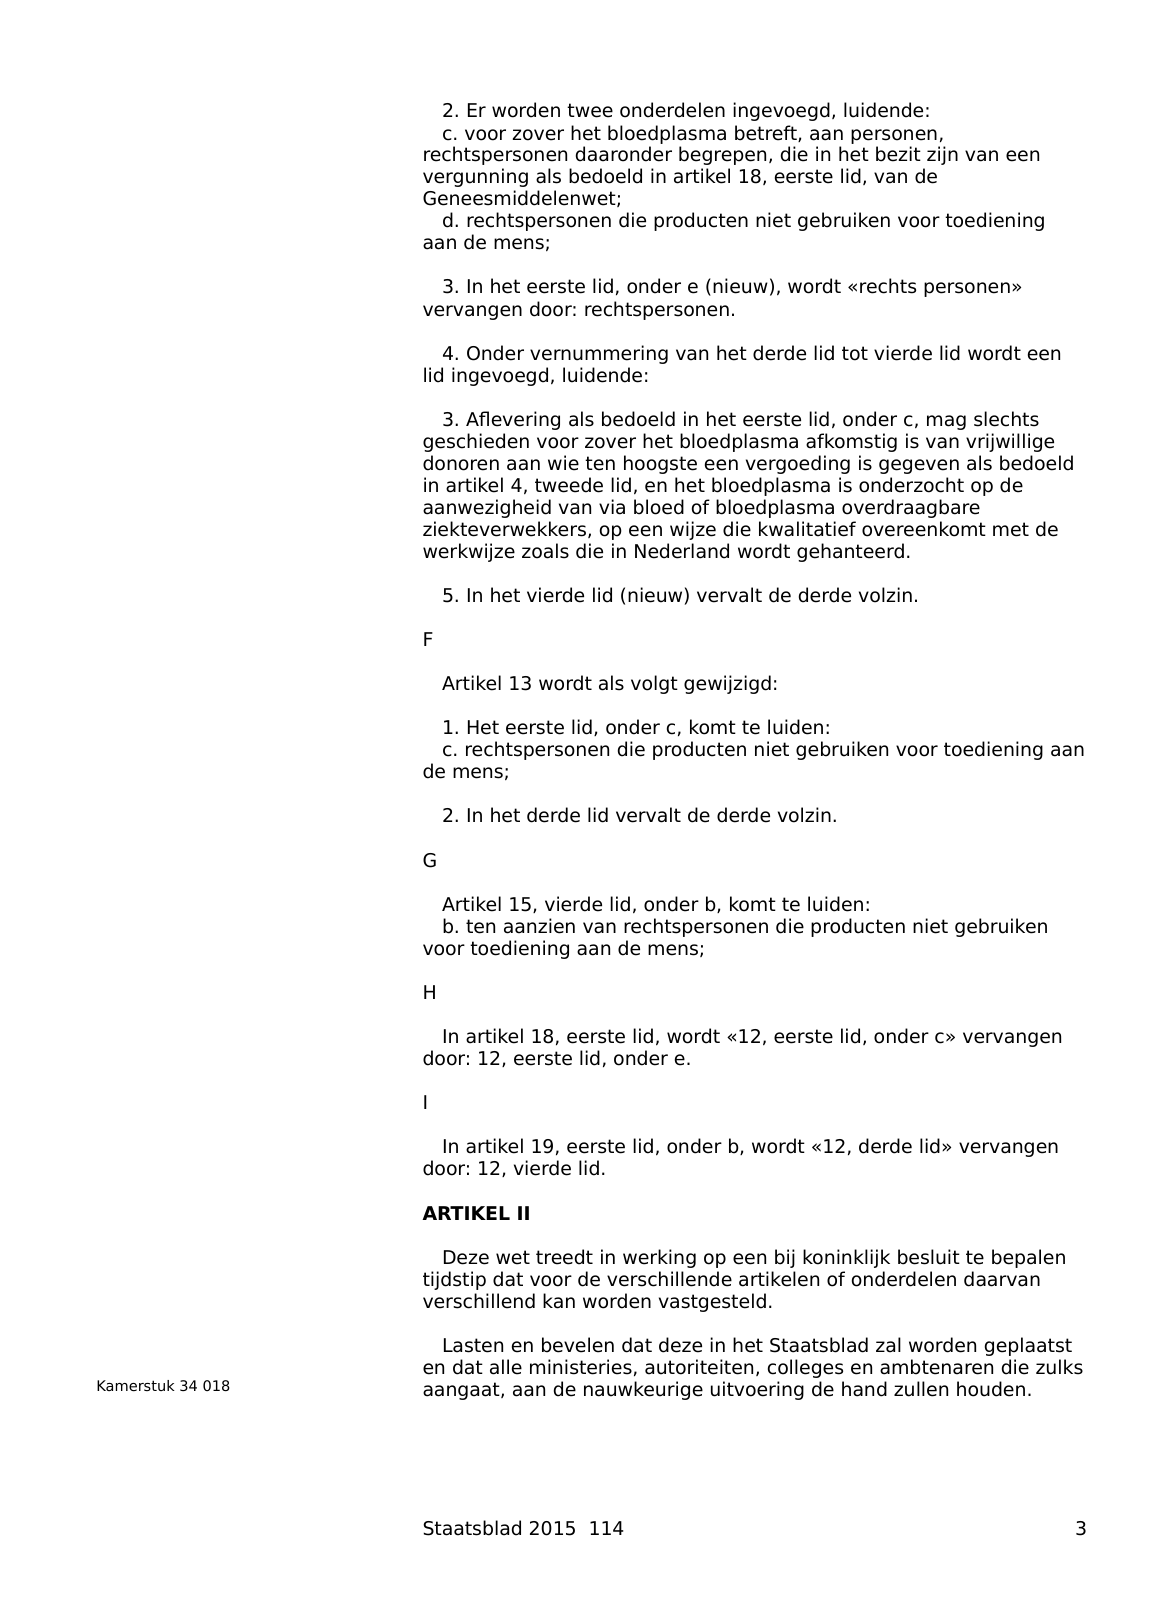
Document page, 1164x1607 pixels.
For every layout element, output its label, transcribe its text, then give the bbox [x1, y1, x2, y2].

text 5. In het vierde lid (nieuw) vervalt de derde volzin. [422, 585, 1087, 607]
text In artikel 18, eerste lid, wordt «12, eerste lid, onder c» vervangen door: 12, eerste lid, onder e. [422, 1026, 1087, 1070]
text 1. Het eerste lid, onder c, komt te luiden: [422, 717, 1087, 739]
text In artikel 19, eerste lid, onder b, wordt «12, derde lid» vervangen door: 12, vierde lid. [422, 1136, 1087, 1180]
subtitle ARTIKEL II [422, 1202, 1087, 1224]
text b. ten aanzien van rechtspersonen die producten niet gebruiken voor toediening aan de mens; [422, 916, 1087, 960]
text 3. Aflevering als bedoeld in het eerste lid, onder c, mag slechts geschieden voor zover het bloedplasma afkomstig is van vrijwillige donoren aan wie ten hoogste een vergoeding is gegeven als bedoeld in artikel 4, tweede lid, en het bloedplasma is onderzocht op de aanwezigheid van via bloed of bloedplasma overdraagbare ziekteverwekkers, op een wijze die kwalitatief overeenkomt met de werkwijze zoals die in Nederland wordt gehanteerd. [422, 409, 1087, 563]
text H [422, 982, 1087, 1004]
text F [422, 629, 1087, 651]
text Artikel 15, vierde lid, onder b, komt te luiden: [422, 894, 1087, 916]
text G [422, 849, 1087, 872]
text Lasten en bevelen dat deze in het Staatsblad zal worden geplaatst en dat alle ministeries, autoriteiten, colleges en ambtenaren die zulks aangaat, aan de nauwkeurige uitvoering de hand zullen houden. [422, 1335, 1087, 1401]
text 4. Onder vernummering van het derde lid tot vierde lid wordt een lid ingevoegd, luidende: [422, 343, 1087, 387]
text 2. Er worden twee onderdelen ingevoegd, luidende: [422, 100, 1087, 122]
text c. rechtspersonen die producten niet gebruiken voor toediening aan de mens; [422, 739, 1087, 783]
text c. voor zover het bloedplasma betreft, aan personen, rechtspersonen daaronder begrepen, die in het bezit zijn van een vergunning als bedoeld in artikel 18, eerste lid, van de Geneesmiddelenwet; [422, 122, 1087, 210]
text Artikel 13 wordt als volgt gewijzigd: [422, 673, 1087, 695]
text d. rechtspersonen die producten niet gebruiken voor toediening aan de mens; [422, 210, 1087, 254]
text Kamerstuk 34 018 [77, 1378, 396, 1395]
text I [422, 1092, 1087, 1114]
text Deze wet treedt in werking op een bij koninklijk besluit te bepalen tijdstip dat voor de verschillende artikelen of onderdelen daarvan verschillend kan worden vastgesteld. [422, 1247, 1087, 1313]
text 3. In het eerste lid, onder e (nieuw), wordt «rechts personen» vervangen door: rechtspersonen. [422, 276, 1087, 320]
text 2. In het derde lid vervalt de derde volzin. [422, 805, 1087, 827]
